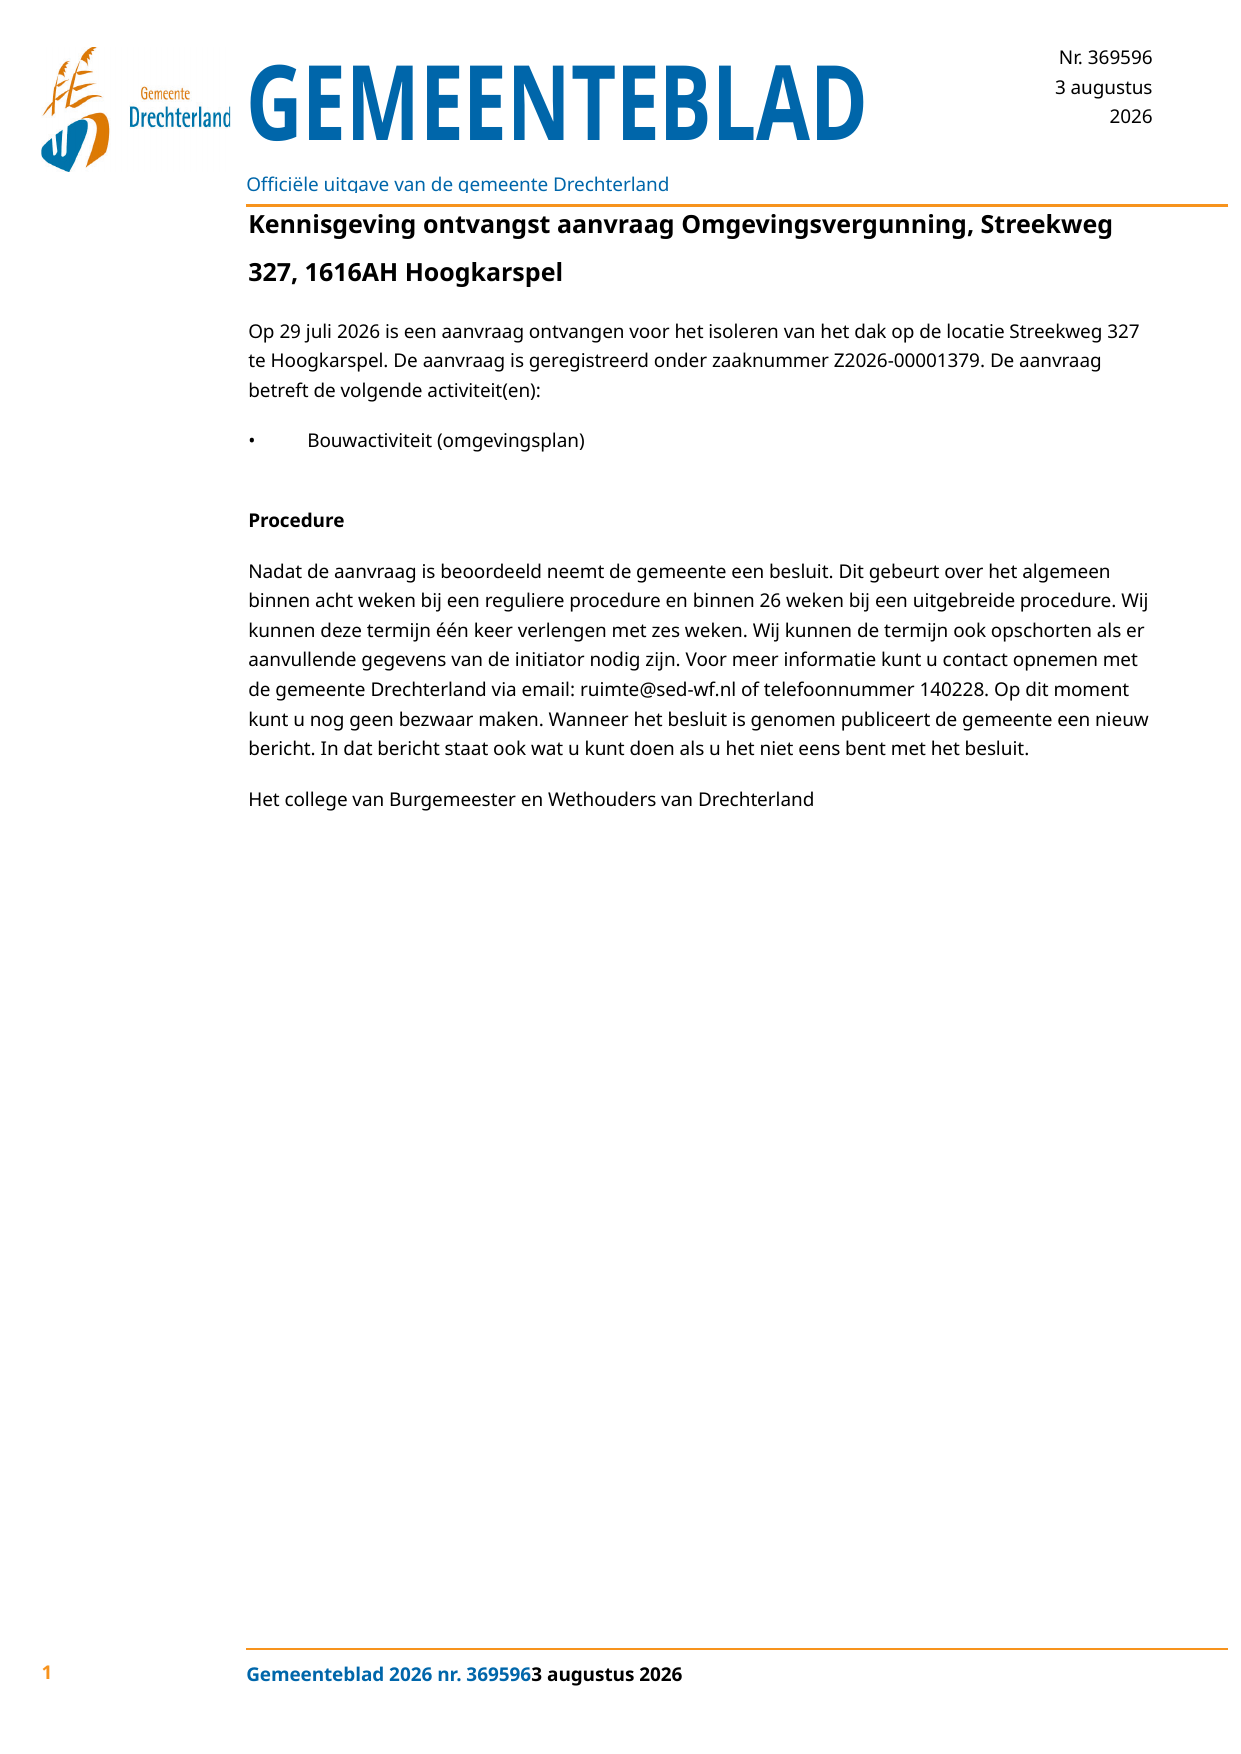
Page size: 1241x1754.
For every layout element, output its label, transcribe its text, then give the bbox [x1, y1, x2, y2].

picture [41, 47, 231, 172]
list Bouwactiviteit (omgevingsplan) [248, 427, 1152, 453]
text Het college van Burgemeester en Wethouders van Drechterland [248, 786, 1152, 812]
text Kennisgeving ontvangst aanvraag Omgevingsvergunning, Streekweg 327, 1616AH Hoogkarspel [248, 207, 1152, 288]
text Op 29 juli 2026 is een aanvraag ontvangen voor het isoleren van het dak op de locatie Streekweg 327 te Hoogkarspel. De aanvraag is geregistreerd onder zaaknummer Z2026-00001379. De aanvraag betreft de volgende activiteit(en): [248, 318, 1152, 403]
picture [226, 115, 231, 124]
text Nadat de aanvraag is beoordeeld neemt de gemeente een besluit. Dit gebeurt over het algemeen binnen acht weken bij een reguliere procedure en binnen 26 weken bij een uitgebreide procedure. Wij kunnen deze termijn één keer verlengen met zes weken. Wij kunnen de termijn ook opschorten als er aanvullende gegevens van de initiator nodig zijn. Voor meer informatie kunt u contact opnemen met de gemeente Drechterland via email: ruimte@sed-wf.nl of telefoonnummer 140228. Op dit moment kunt u nog geen bezwaar maken. Wanneer het besluit is genomen publiceert de gemeente een nieuw bericht. In dat bericht staat ook wat u kunt doen als u het niet eens bent met het besluit. [248, 558, 1152, 761]
picture [41, 158, 64, 172]
text Procedure [248, 507, 1152, 533]
